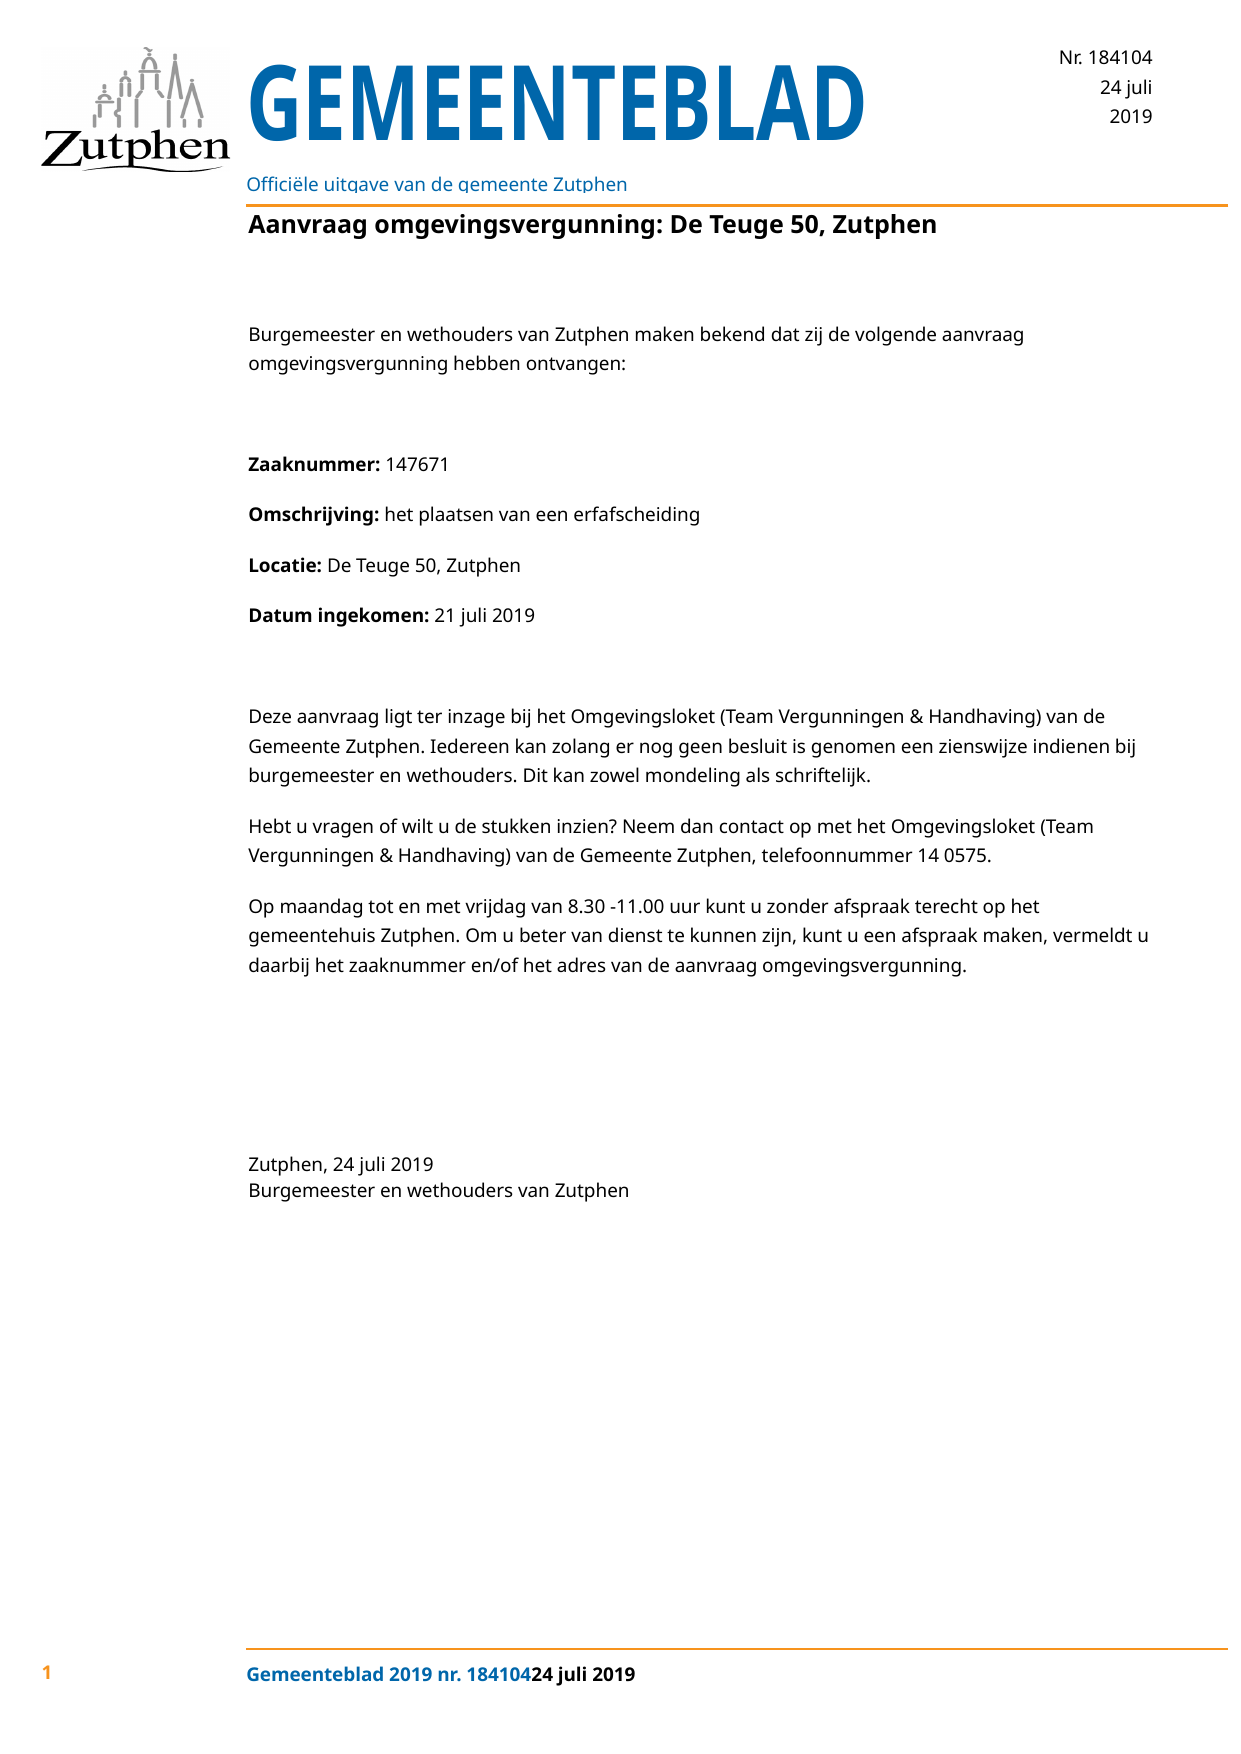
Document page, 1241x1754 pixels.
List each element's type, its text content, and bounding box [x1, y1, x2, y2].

text Aanvraag omgevingsvergunning: De Teuge 50, Zutphen [248, 207, 1152, 241]
text Omschrijving: het plaatsen van een erfafscheiding [248, 502, 1152, 527]
text Burgemeester en wethouders van Zutphen maken bekend dat zij de volgende aanvraag omgevingsvergunning hebben ontvangen: [248, 321, 1152, 376]
text Deze aanvraag ligt ter inzage bij het Omgevingsloket (Team Vergunningen & Handhaving) van de Gemeente Zutphen. Iedereen kan zolang er nog geen besluit is genomen een zienswijze indienen bij burgemeester en wethouders. Dit kan zowel mondeling als schriftelijk. [248, 703, 1152, 788]
text Datum ingekomen: 21 juli 2019 [248, 602, 1152, 628]
picture [41, 47, 231, 172]
text Zutphen, 24 juli 2019 [248, 1151, 1152, 1177]
text Hebt u vragen of wilt u de stukken inzien? Neem dan contact op met het Omgevingsloket (Team Vergunningen & Handhaving) van de Gemeente Zutphen, telefoonnummer 14 0575. [248, 813, 1152, 868]
text Op maandag tot en met vrijdag van 8.30 -11.00 uur kunt u zonder afspraak terecht op het gemeentehuis Zutphen. Om u beter van dienst te kunnen zijn, kunt u een afspraak maken, vermeldt u daarbij het zaaknummer en/of het adres van de aanvraag omgevingsvergunning. [248, 893, 1152, 978]
text Burgemeester en wethouders van Zutphen [248, 1177, 1152, 1202]
text Locatie: De Teuge 50, Zutphen [248, 552, 1152, 578]
text Zaaknummer: 147671 [248, 451, 1152, 477]
